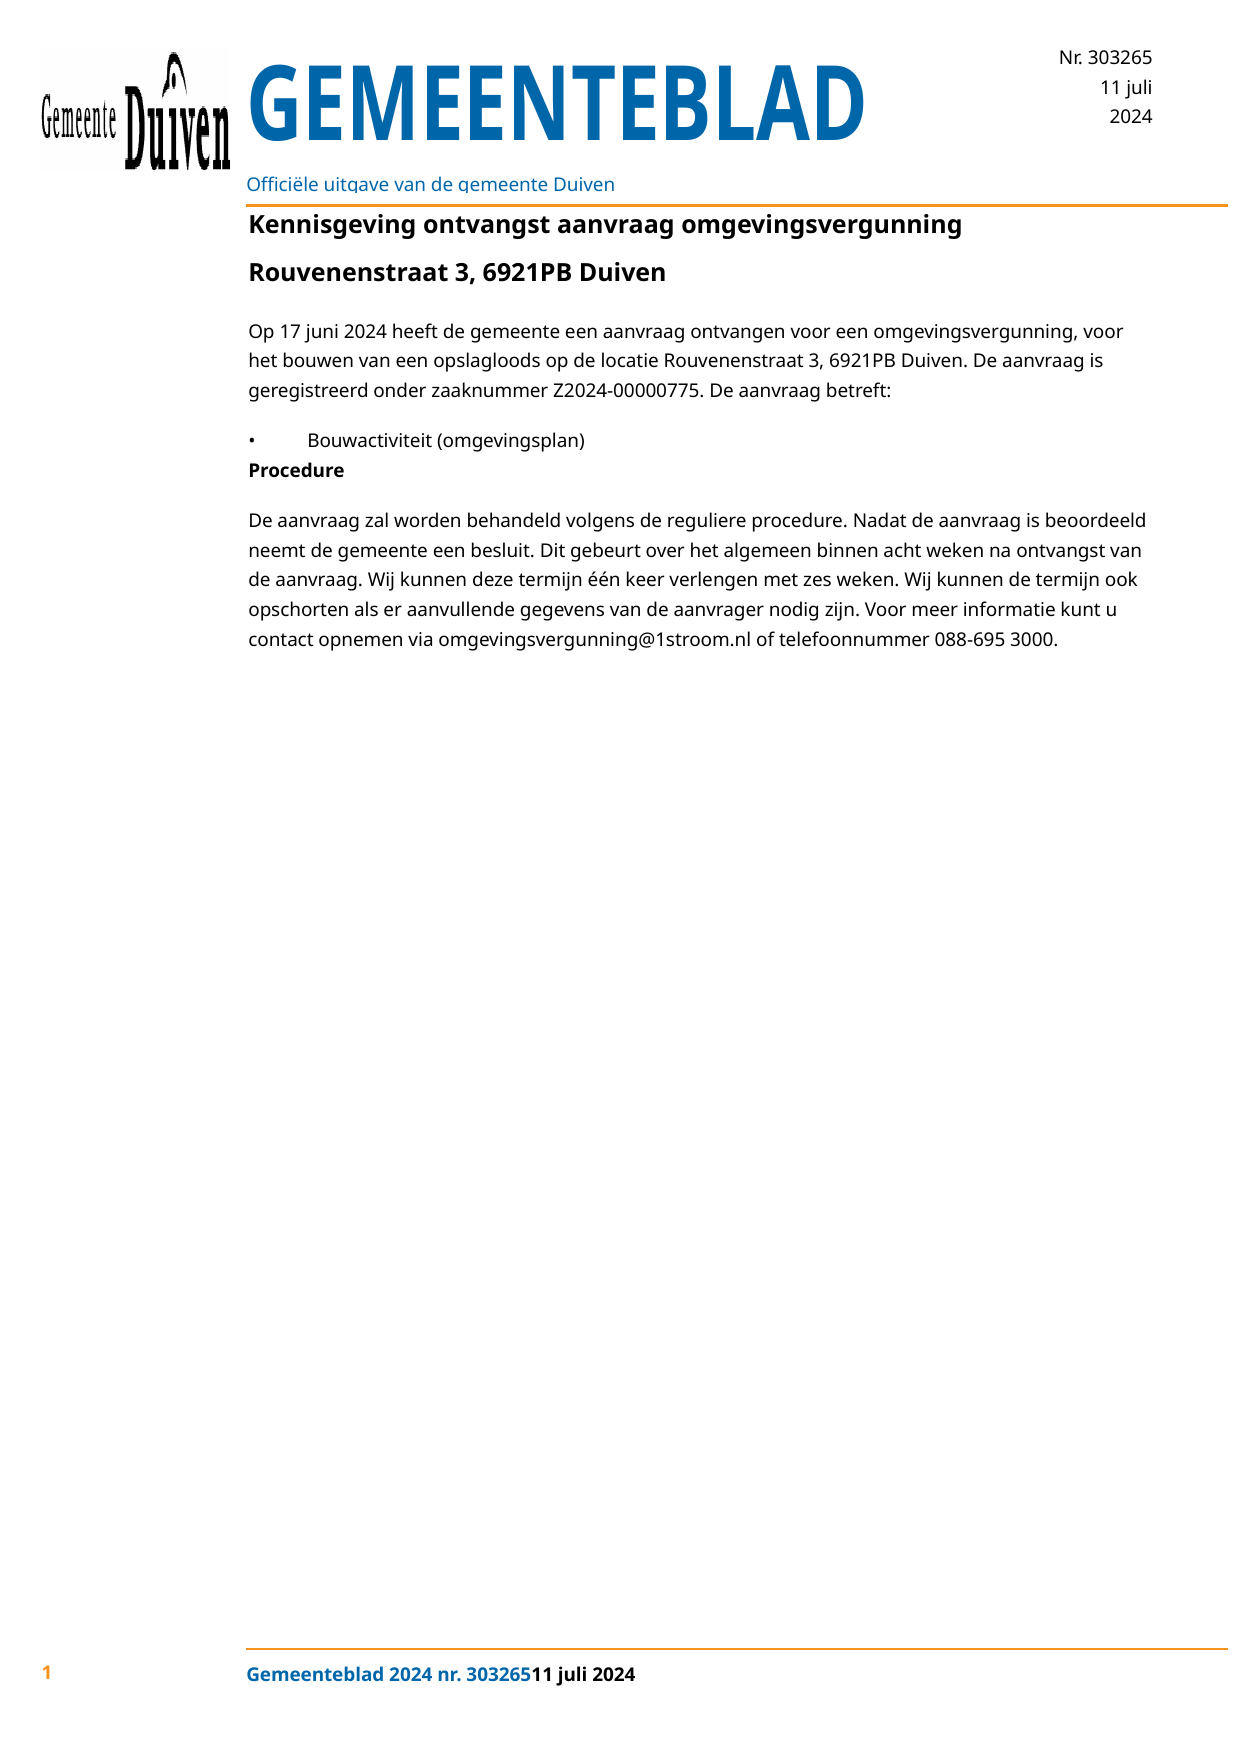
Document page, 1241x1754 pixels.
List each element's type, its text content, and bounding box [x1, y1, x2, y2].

text De aanvraag zal worden behandeld volgens de reguliere procedure. Nadat de aanvraag is beoordeeld neemt de gemeente een besluit. Dit gebeurt over het algemeen binnen acht weken na ontvangst van de aanvraag. Wij kunnen deze termijn één keer verlengen met zes weken. Wij kunnen de termijn ook opschorten als er aanvullende gegevens van de aanvrager nodig zijn. Voor meer informatie kunt u contact opnemen via omgevingsvergunning@1stroom.nl of telefoonnummer 088-695 3000. [248, 507, 1152, 652]
picture [41, 47, 231, 172]
list Bouwactiviteit (omgevingsplan) [248, 427, 1152, 453]
text Op 17 juni 2024 heeft de gemeente een aanvraag ontvangen voor een omgevingsvergunning, voor het bouwen van een opslagloods op de locatie Rouvenenstraat 3, 6921PB Duiven. De aanvraag is geregistreerd onder zaaknummer Z2024-00000775. De aanvraag betreft: [248, 318, 1152, 403]
text Kennisgeving ontvangst aanvraag omgevingsvergunning Rouvenenstraat 3, 6921PB Duiven [248, 207, 1152, 288]
text Procedure [248, 457, 1152, 483]
